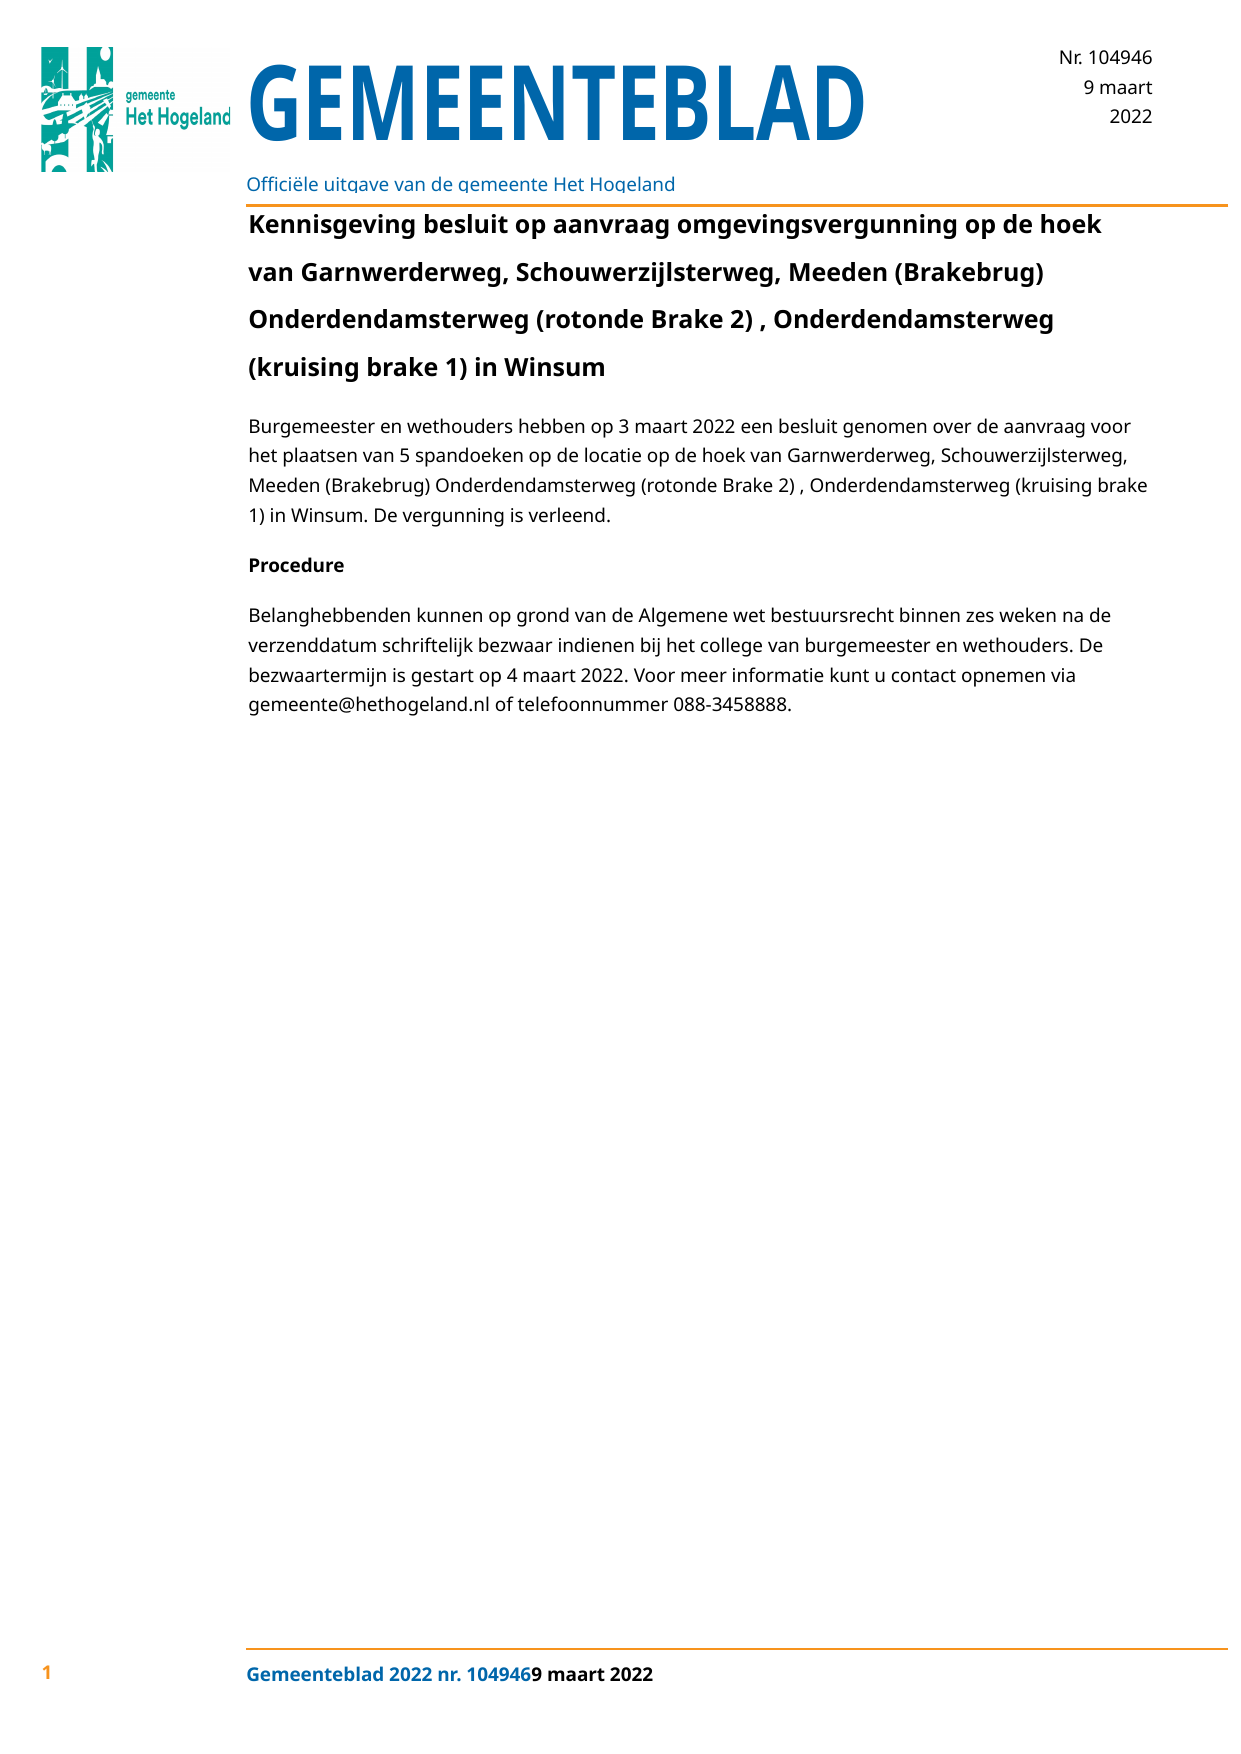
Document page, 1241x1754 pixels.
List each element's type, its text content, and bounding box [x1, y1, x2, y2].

text Procedure [248, 552, 1152, 578]
picture [41, 47, 231, 172]
text Burgemeester en wethouders hebben op 3 maart 2022 een besluit genomen over de aanvraag voor het plaatsen van 5 spandoeken op de locatie op de hoek van Garnwerderweg, Schouwerzijlsterweg, Meeden (Brakebrug) Onderdendamsterweg (rotonde Brake 2) , Onderdendamsterweg (kruising brake 1) in Winsum. De vergunning is verleend. [248, 413, 1152, 528]
text Kennisgeving besluit op aanvraag omgevingsvergunning op de hoek van Garnwerderweg, Schouwerzijlsterweg, Meeden (Brakebrug) Onderdendamsterweg (rotonde Brake 2) , Onderdendamsterweg (kruising brake 1) in Winsum [248, 207, 1152, 384]
text Belanghebbenden kunnen op grond van de Algemene wet bestuursrecht binnen zes weken na de verzenddatum schriftelijk bezwaar indienen bij het college van burgemeester en wethouders. De bezwaartermijn is gestart op 4 maart 2022. Voor meer informatie kunt u contact opnemen via gemeente@hethogeland.nl of telefoonnummer 088-3458888. [248, 603, 1152, 717]
